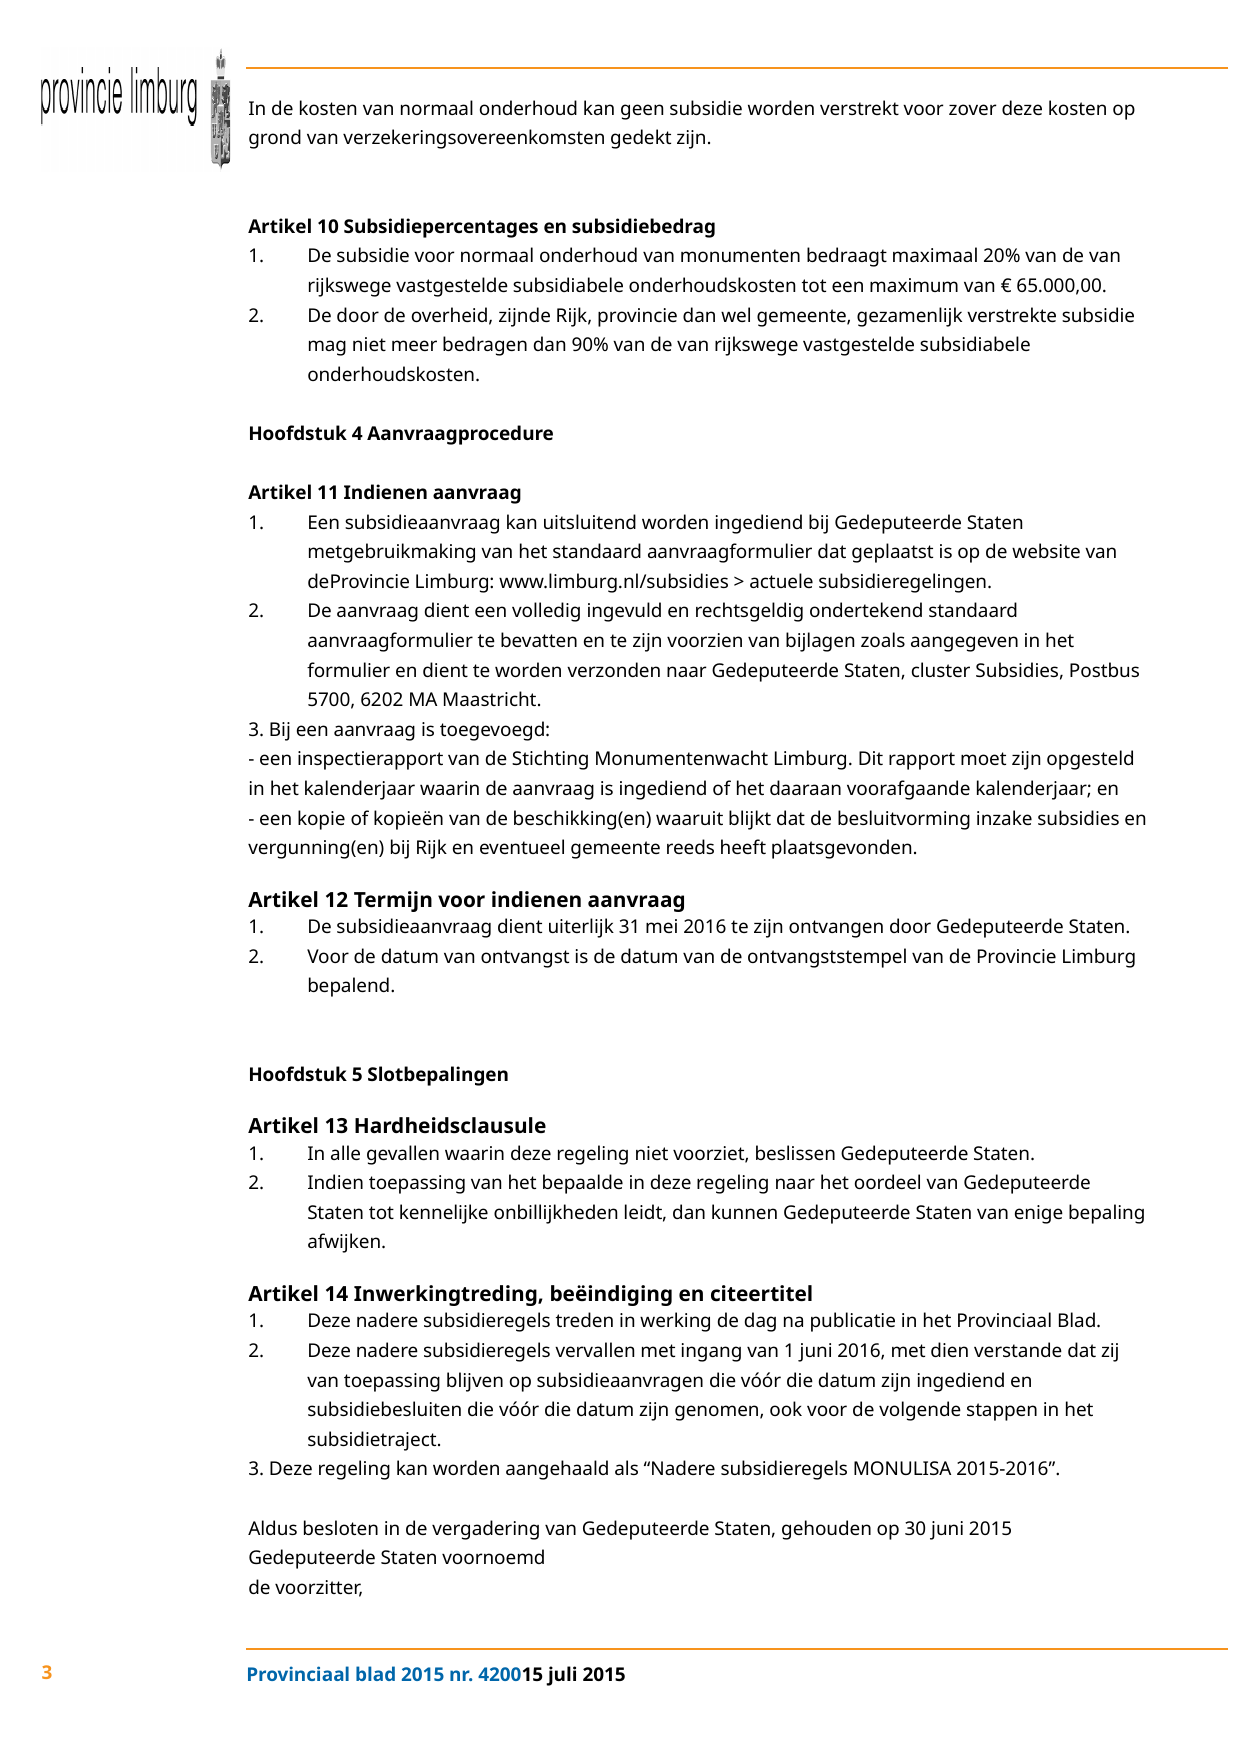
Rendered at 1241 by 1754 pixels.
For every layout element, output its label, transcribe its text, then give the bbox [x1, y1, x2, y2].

list Deze nadere subsidieregels treden in werking de dag na publicatie in het Provinciaal Blad. [248, 1308, 1152, 1333]
text - een kopie of kopieën van de beschikking(en) waaruit blijkt dat de besluitvorming inzake subsidies en vergunning(en) bij Rijk en eventueel gemeente reeds heeft plaatsgevonden. [248, 805, 1152, 860]
list De aanvraag dient een volledig ingevuld en rechtsgeldig ondertekend standaard aanvraagformulier te bevatten en te zijn voorzien van bijlagen zoals aangegeven in het formulier en dient te worden verzonden naar Gedeputeerde Staten, cluster Subsidies, Postbus 5700, 6202 MA Maastricht. [248, 598, 1152, 712]
text Hoofdstuk 4 Aanvraagprocedure [248, 420, 1152, 446]
list Deze nadere subsidieregels vervallen met ingang van 1 juni 2016, met dien verstande dat zij van toepassing blijven op subsidieaanvragen die vóór die datum zijn ingediend en subsidiebesluiten die vóór die datum zijn genomen, ook voor de volgende stappen in het subsidietraject. [248, 1337, 1152, 1452]
text Gedeputeerde Staten voornoemd [248, 1544, 1152, 1570]
text Artikel 12 Termijn voor indienen aanvraag [248, 885, 1152, 913]
text de voorzitter, [248, 1574, 1152, 1599]
text Artikel 13 Hardheidsclausule [248, 1112, 1152, 1140]
text Artikel 11 Indienen aanvraag [248, 479, 1152, 505]
text 3. Deze regeling kan worden aangehaald als “Nadere subsidieregels MONULISA 2015-2016”. [248, 1456, 1152, 1481]
list De subsidieaanvraag dient uiterlijk 31 mei 2016 te zijn ontvangen door Gedeputeerde Staten. [248, 913, 1152, 939]
text Aldus besloten in de vergadering van Gedeputeerde Staten, gehouden op 30 juni 2015 [248, 1515, 1152, 1540]
text Artikel 14 Inwerkingtreding, beëindiging en citeertitel [248, 1279, 1152, 1308]
picture [41, 47, 231, 172]
list De subsidie voor normaal onderhoud van monumenten bedraagt maximaal 20% van de van rijkswege vastgestelde subsidiabele onderhoudskosten tot een maximum van € 65.000,00. [248, 243, 1152, 298]
list Indien toepassing van het bepaalde in deze regeling naar het oordeel van Gedeputeerde Staten tot kennelijke onbillijkheden leidt, dan kunnen Gedeputeerde Staten van enige bepaling afwijken. [248, 1169, 1152, 1254]
list De door de overheid, zijnde Rijk, provincie dan wel gemeente, gezamenlijk verstrekte subsidie mag niet meer bedragen dan 90% van de van rijkswege vastgestelde subsidiabele onderhoudskosten. [248, 302, 1152, 387]
text 3. Bij een aanvraag is toegevoegd: [248, 716, 1152, 742]
list Een subsidieaanvraag kan uitsluitend worden ingediend bij Gedeputeerde Staten metgebruikmaking van het standaard aanvraagformulier dat geplaatst is op de website van deProvincie Limburg: www.limburg.nl/subsidies > actuele subsidieregelingen. [248, 509, 1152, 594]
text In de kosten van normaal onderhoud kan geen subsidie worden verstrekt voor zover deze kosten op grond van verzekeringsovereenkomsten gedekt zijn. [248, 95, 1152, 150]
text - een inspectierapport van de Stichting Monumentenwacht Limburg. Dit rapport moet zijn opgesteld in het kalenderjaar waarin de aanvraag is ingediend of het daaraan voorafgaande kalenderjaar; en [248, 746, 1152, 801]
list Voor de datum van ontvangst is de datum van de ontvangststempel van de Provincie Limburg bepalend. [248, 943, 1152, 998]
text Hoofdstuk 5 Slotbepalingen [248, 1061, 1152, 1087]
text Artikel 10 Subsidiepercentages en subsidiebedrag [248, 213, 1152, 239]
list In alle gevallen waarin deze regeling niet voorziet, beslissen Gedeputeerde Staten. [248, 1140, 1152, 1166]
